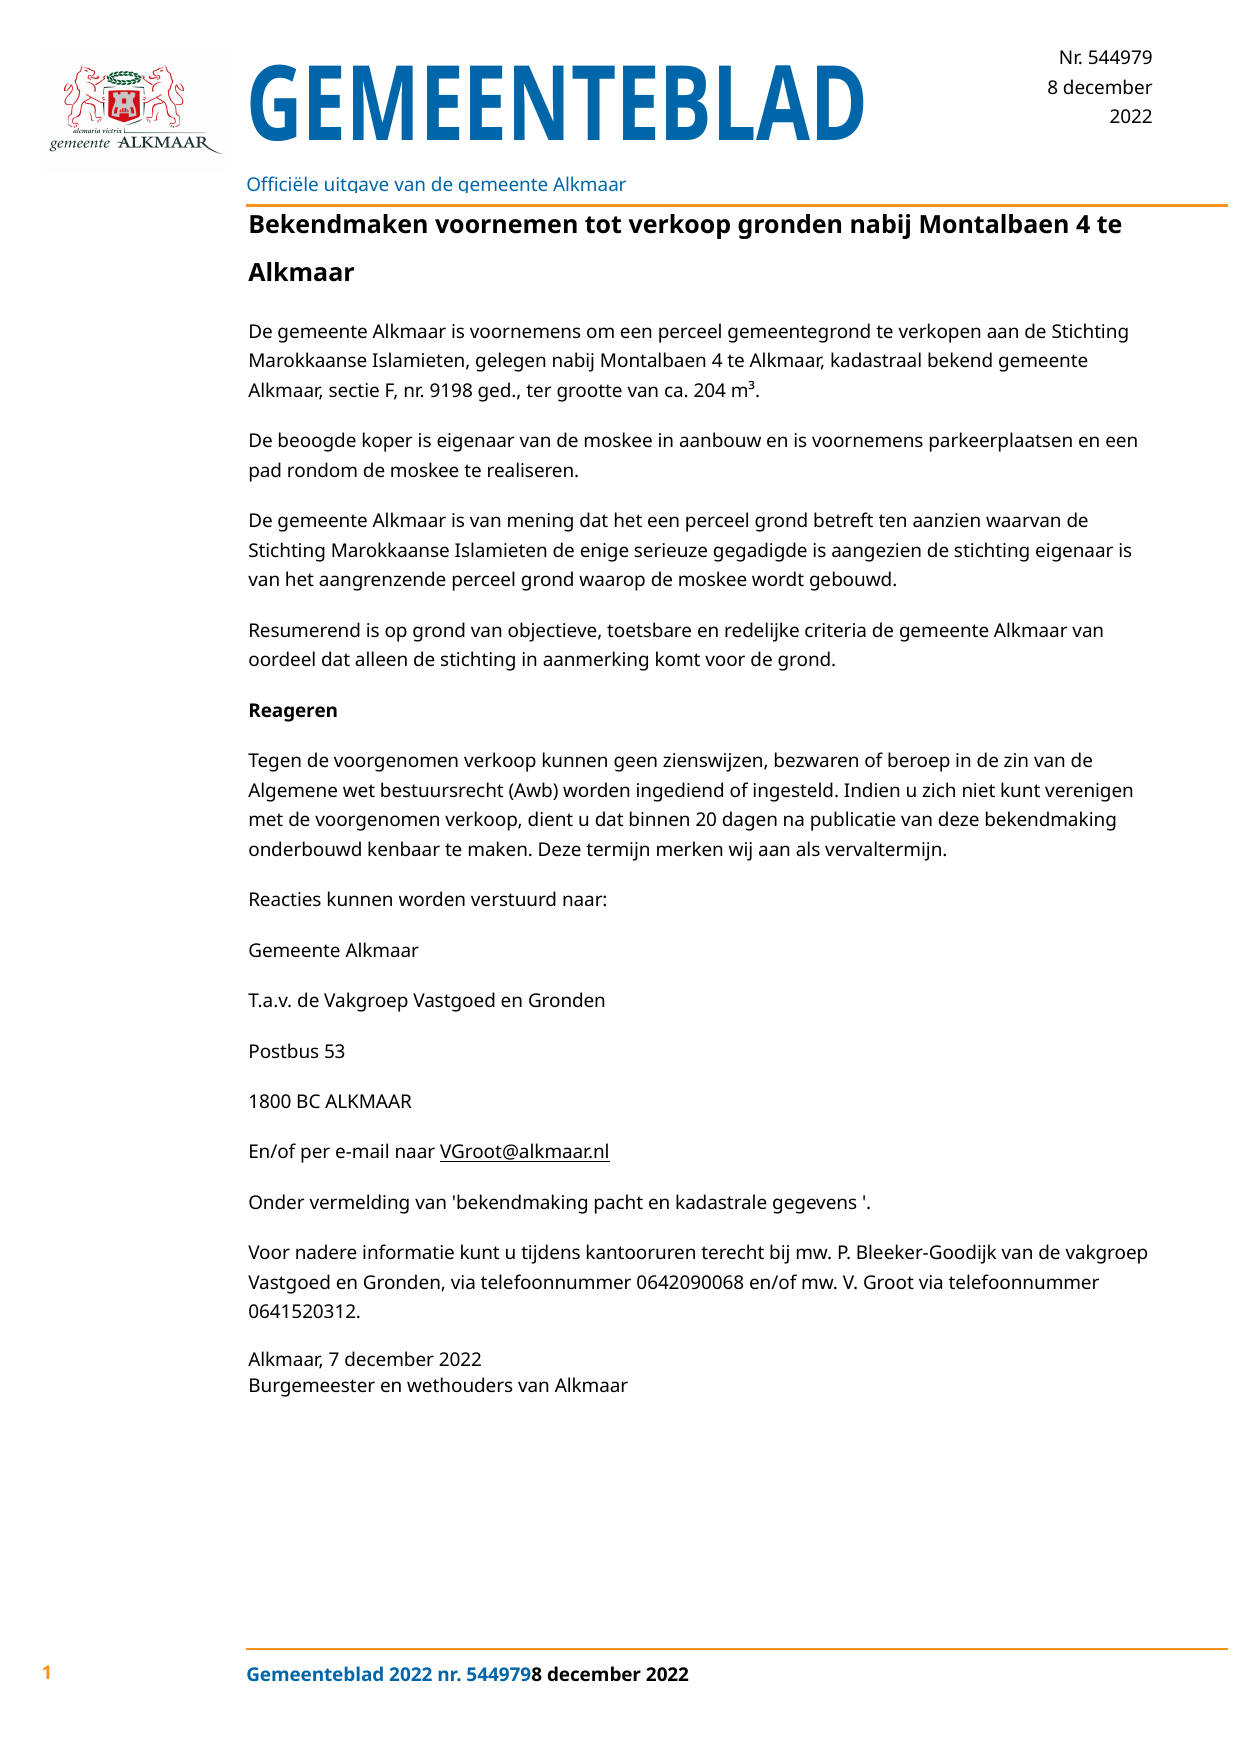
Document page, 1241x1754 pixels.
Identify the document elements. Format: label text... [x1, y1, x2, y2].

text Reageren [248, 697, 1152, 723]
text Resumerend is op grond van objectieve, toetsbare en redelijke criteria de gemeente Alkmaar van oordeel dat alleen de stichting in aanmerking komt voor de grond. [248, 617, 1152, 672]
text Onder vermelding van 'bekendmaking pacht en kadastrale gegevens '. [248, 1189, 1152, 1215]
text Postbus 53 [248, 1038, 1152, 1064]
text Alkmaar, 7 december 2022 [248, 1347, 1152, 1372]
text Burgemeester en wethouders van Alkmaar [248, 1372, 1152, 1398]
picture [41, 47, 231, 172]
text De beoogde koper is eigenaar van de moskee in aanbouw en is voornemens parkeerplaatsen en een pad rondom de moskee te realiseren. [248, 427, 1152, 483]
text En/of per e-mail naar VGroot@alkmaar.nl [248, 1139, 1152, 1164]
text De gemeente Alkmaar is voornemens om een perceel gemeentegrond te verkopen aan de Stichting Marokkaanse Islamieten, gelegen nabij Montalbaen 4 te Alkmaar, kadastraal bekend gemeente Alkmaar, sectie F, nr. 9198 ged., ter grootte van ca. 204 m³. [248, 318, 1152, 403]
text Tegen de voorgenomen verkoop kunnen geen zienswijzen, bezwaren of beroep in de zin van de Algemene wet bestuursrecht (Awb) worden ingediend of ingesteld. Indien u zich niet kunt verenigen met de voorgenomen verkoop, dient u dat binnen 20 dagen na publicatie van deze bekendmaking onderbouwd kenbaar te maken. Deze termijn merken wij aan als vervaltermijn. [248, 747, 1152, 862]
text T.a.v. de Vakgroep Vastgoed en Gronden [248, 987, 1152, 1013]
text 1800 BC ALKMAAR [248, 1088, 1152, 1114]
text Bekendmaken voornemen tot verkoop gronden nabij Montalbaen 4 te Alkmaar [248, 207, 1152, 288]
text Voor nadere informatie kunt u tijdens kantooruren terecht bij mw. P. Bleeker-Goodijk van de vakgroep Vastgoed en Gronden, via telefoonnummer 0642090068 en/of mw. V. Groot via telefoonnummer 0641520312. [248, 1239, 1152, 1324]
text Gemeente Alkmaar [248, 937, 1152, 963]
text Reacties kunnen worden verstuurd naar: [248, 887, 1152, 912]
text De gemeente Alkmaar is van mening dat het een perceel grond betreft ten aanzien waarvan de Stichting Marokkaanse Islamieten de enige serieuze gegadigde is aangezien de stichting eigenaar is van het aangrenzende perceel grond waarop de moskee wordt gebouwd. [248, 507, 1152, 592]
